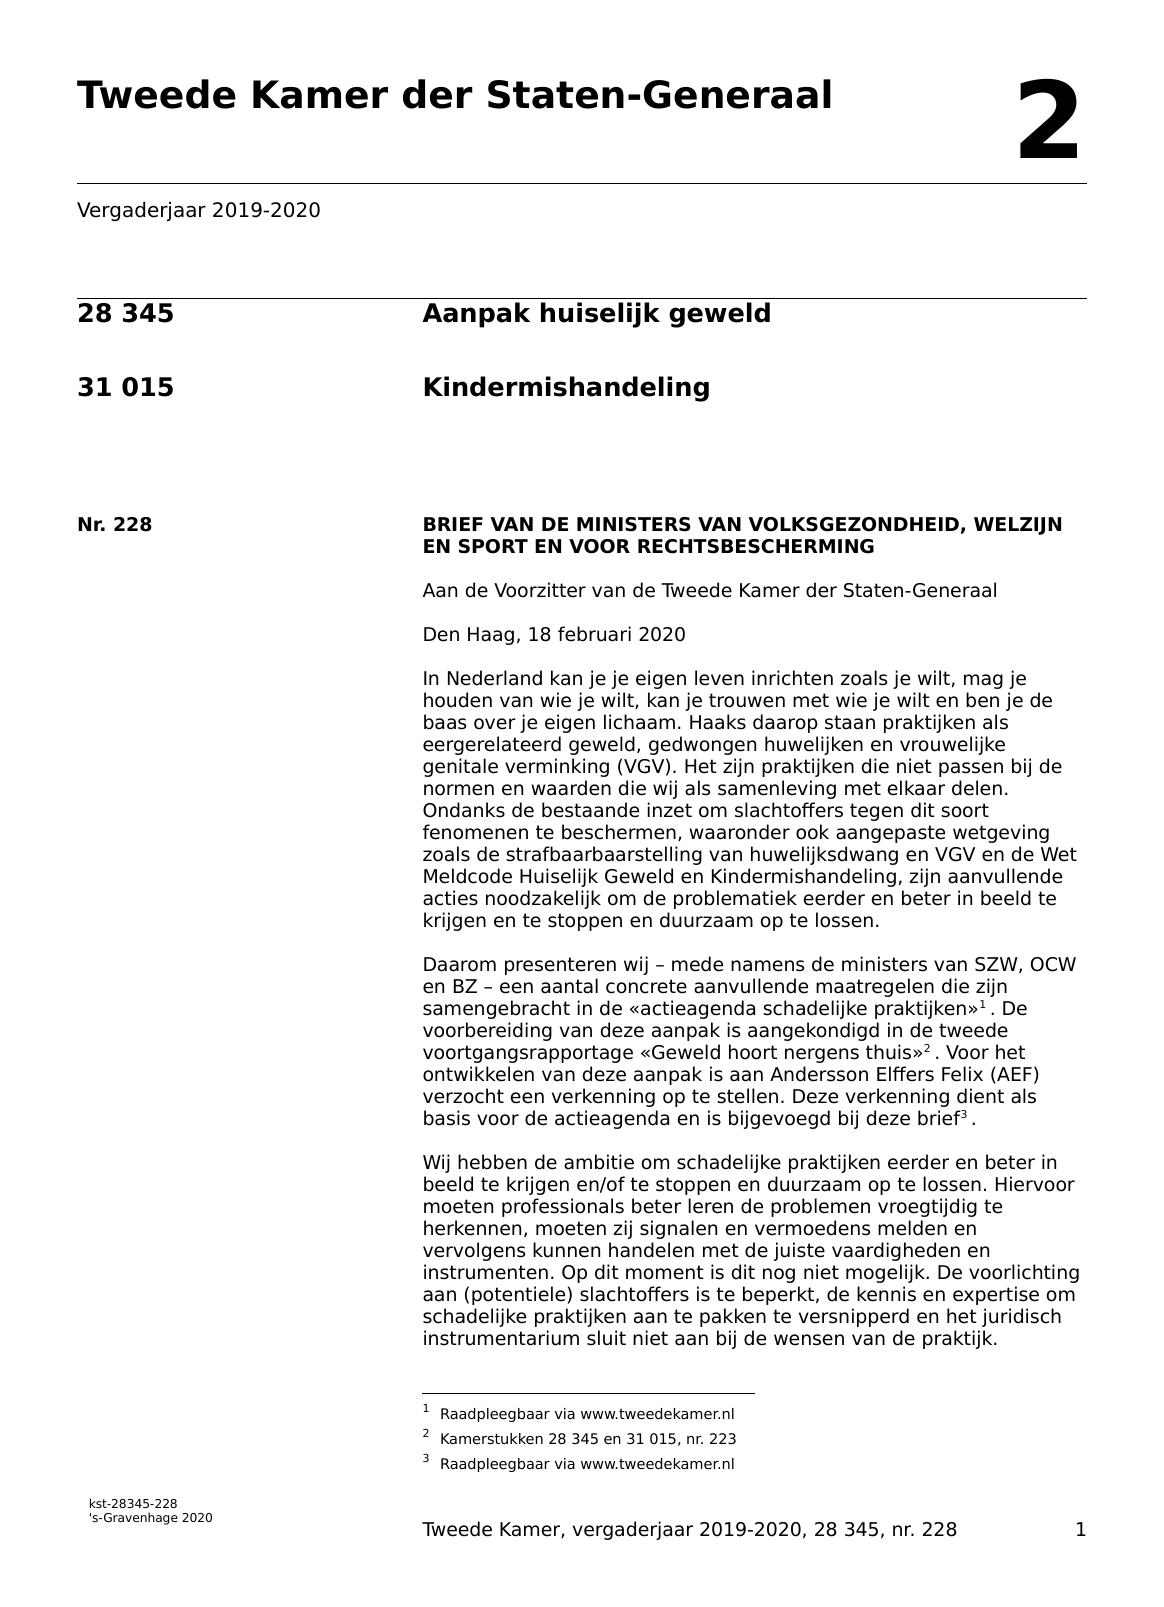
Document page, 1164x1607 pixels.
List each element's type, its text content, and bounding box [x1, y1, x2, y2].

text Aan de Voorzitter van de Tweede Kamer der Staten-Generaal [422, 580, 1087, 602]
text Den Haag, 18 februari 2020 [422, 624, 1087, 646]
text Daarom presenteren wij – mede namens de ministers van SZW, OCW en BZ – een aantal concrete aanvullende maatregelen die zijn samengebracht in de «actieagenda schadelijke praktijken». De voorbereiding van deze aanpak is aangekondigd in de tweede voortgangsrapportage «Geweld hoort nergens thuis». Voor het ontwikkelen van deze aanpak is aan Andersson Elffers Felix (AEF) verzocht een verkenning op te stellen. Deze verkenning dient als basis voor de actieagenda en is bijgevoegd bij deze brief. [422, 954, 1087, 1130]
subtitle 31 015 Kindermishandeling [77, 373, 1087, 403]
subtitle Nr. 228 BRIEF VAN DE MINISTERS VAN VOLKSGEZONDHEID, WELZIJN EN SPORT EN VOOR RECHTSBESCHERMING [77, 514, 1087, 558]
text 's-Gravenhage 2020 [88, 1511, 323, 1525]
text Raadpleegbaar via www.tweedekamer.nl [422, 1402, 1087, 1424]
text Raadpleegbaar via www.tweedekamer.nl [422, 1452, 1087, 1474]
text kst-28345-228 [88, 1497, 323, 1511]
table_cell Vergaderjaar 2019-2020 [77, 184, 1087, 298]
text Kamerstukken 28 345 en 31 015, nr. 223 [422, 1427, 1087, 1449]
table_header 2 [886, 59, 1087, 183]
subtitle 28 345 Aanpak huiselijk geweld [77, 299, 1087, 329]
table_header Tweede Kamer der Staten-Generaal [77, 59, 886, 183]
text In Nederland kan je je eigen leven inrichten zoals je wilt, mag je houden van wie je wilt, kan je trouwen met wie je wilt en ben je de baas over je eigen lichaam. Haaks daarop staan praktijken als eergerelateerd geweld, gedwongen huwelijken en vrouwelijke genitale verminking (VGV). Het zijn praktijken die niet passen bij de normen en waarden die wij als samenleving met elkaar delen. Ondanks de bestaande inzet om slachtoffers tegen dit soort fenomenen te beschermen, waaronder ook aangepaste wetgeving zoals de strafbaarbaarstelling van huwelijksdwang en VGV en de Wet Meldcode Huiselijk Geweld en Kindermishandeling, zijn aanvullende acties noodzakelijk om de problematiek eerder en beter in beeld te krijgen en te stoppen en duurzaam op te lossen. [422, 668, 1087, 932]
text Wij hebben de ambitie om schadelijke praktijken eerder en beter in beeld te krijgen en/of te stoppen en duurzaam op te lossen. Hiervoor moeten professionals beter leren de problemen vroegtijdig te herkennen, moeten zij signalen en vermoedens melden en vervolgens kunnen handelen met de juiste vaardigheden en instrumenten. Op dit moment is dit nog niet mogelijk. De voorlichting aan (potentiele) slachtoffers is te beperkt, de kennis en expertise om schadelijke praktijken aan te pakken te versnipperd en het juridisch instrumentarium sluit niet aan bij de wensen van de praktijk. [422, 1152, 1087, 1350]
